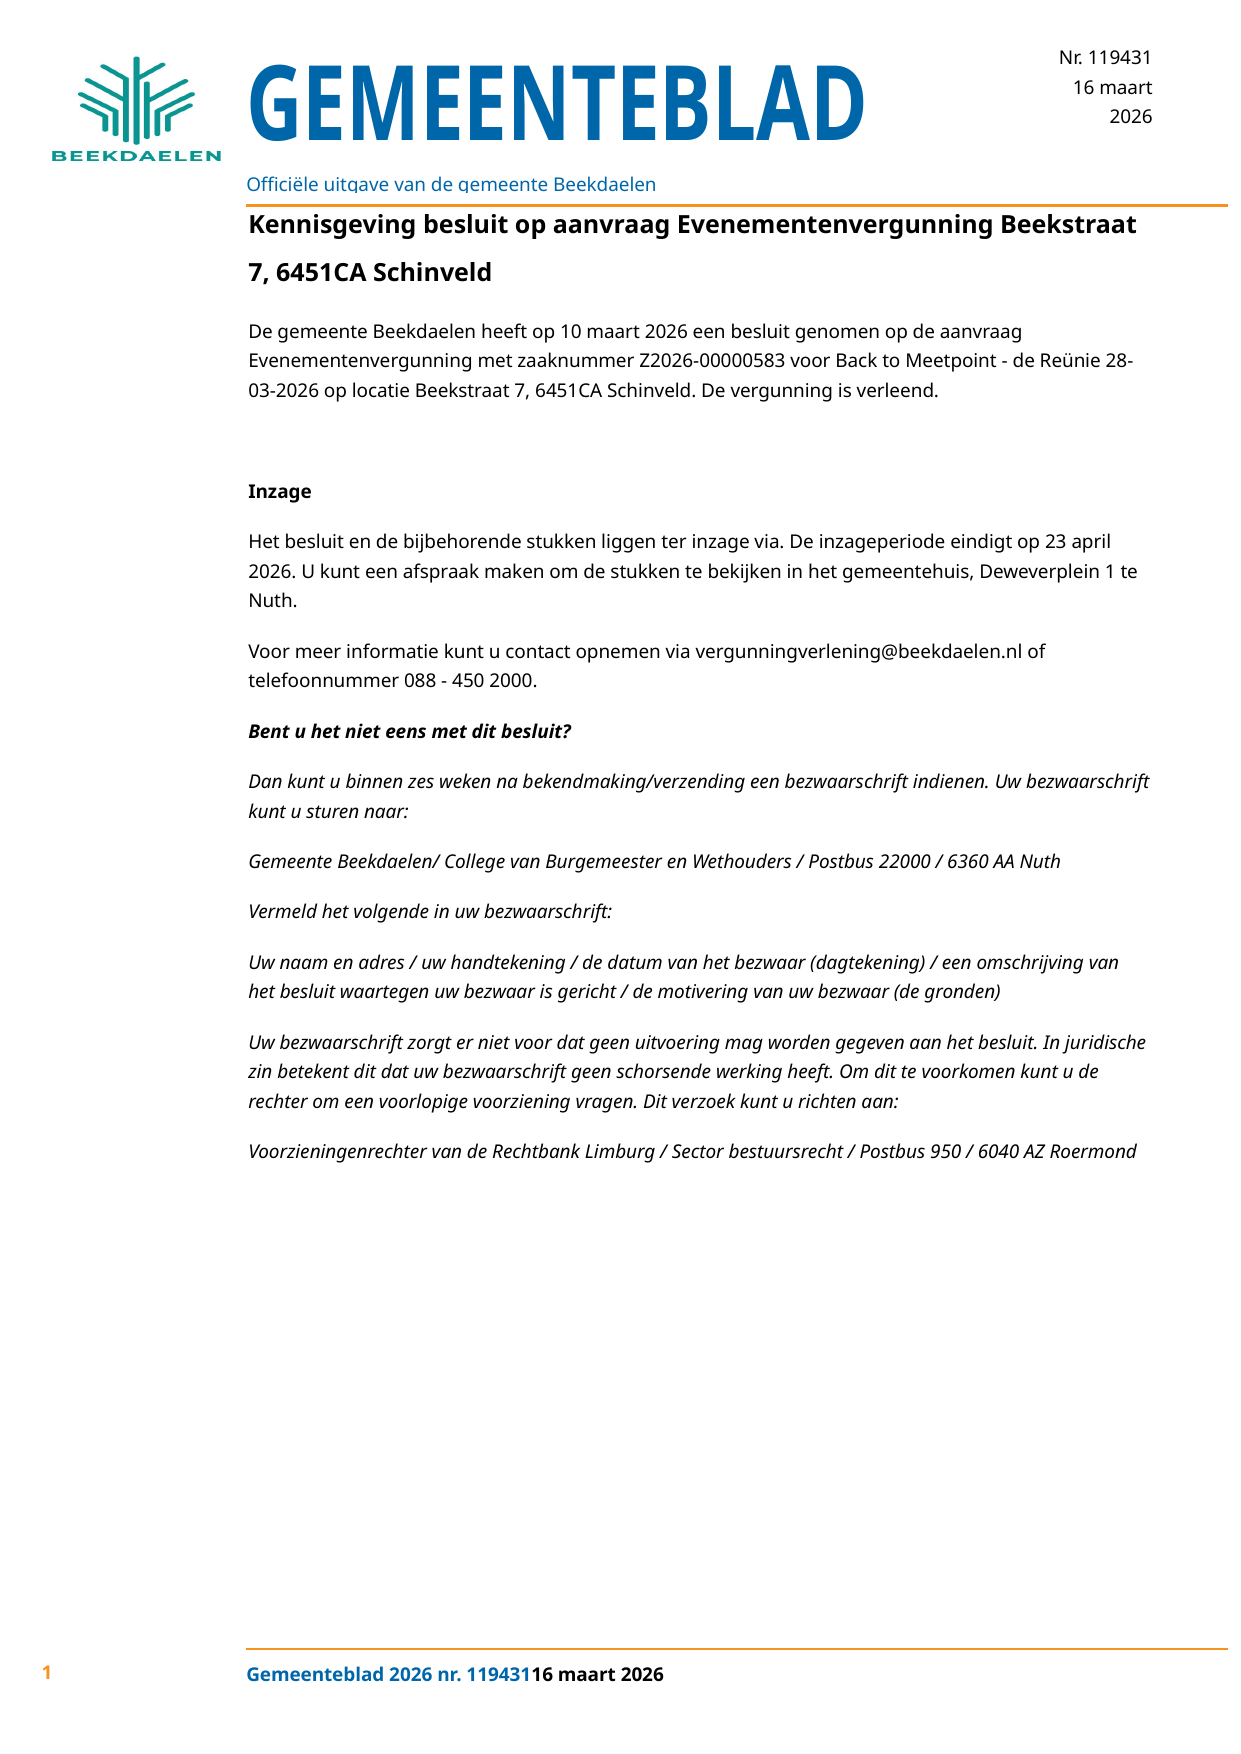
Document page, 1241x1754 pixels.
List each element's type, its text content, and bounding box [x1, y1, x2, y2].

text Voor meer informatie kunt u contact opnemen via vergunningverlening@beekdaelen.nl of telefoonnummer 088 - 450 2000. [248, 638, 1152, 693]
text Het besluit en de bijbehorende stukken liggen ter inzage via. De inzageperiode eindigt op 23 april 2026. U kunt een afspraak maken om de stukken te bekijken in het gemeentehuis, Deweverplein 1 te Nuth. [248, 528, 1152, 613]
text Vermeld het volgende in uw bezwaarschrift: [248, 899, 1152, 924]
text Voorzieningenrechter van de Rechtbank Limburg / Sector bestuursrecht / Postbus 950 / 6040 AZ Roermond [248, 1139, 1152, 1164]
text Kennisgeving besluit op aanvraag Evenementenvergunning Beekstraat 7, 6451CA Schinveld [248, 207, 1152, 288]
text Gemeente Beekdaelen/ College van Burgemeester en Wethouders / Postbus 22000 / 6360 AA Nuth [248, 848, 1152, 874]
text Inzage [248, 478, 1152, 504]
text Uw bezwaarschrift zorgt er niet voor dat geen uitvoering mag worden gegeven aan het besluit. In juridische zin betekent dit dat uw bezwaarschrift geen schorsende werking heeft. Om dit te voorkomen kunt u de rechter om een voorlopige voorziening vragen. Dit verzoek kunt u richten aan: [248, 1029, 1152, 1114]
picture [41, 47, 231, 172]
text Dan kunt u binnen zes weken na bekendmaking/verzending een bezwaarschrift indienen. Uw bezwaarschrift kunt u sturen naar: [248, 768, 1152, 824]
text De gemeente Beekdaelen heeft op 10 maart 2026 een besluit genomen op de aanvraag Evenementenvergunning met zaaknummer Z2026-00000583 voor Back to Meetpoint - de Reünie 28-03-2026 op locatie Beekstraat 7, 6451CA Schinveld. De vergunning is verleend. [248, 318, 1152, 403]
text Bent u het niet eens met dit besluit? [248, 718, 1152, 744]
text Uw naam en adres / uw handtekening / de datum van het bezwaar (dagtekening) / een omschrijving van het besluit waartegen uw bezwaar is gericht / de motivering van uw bezwaar (de gronden) [248, 949, 1152, 1004]
